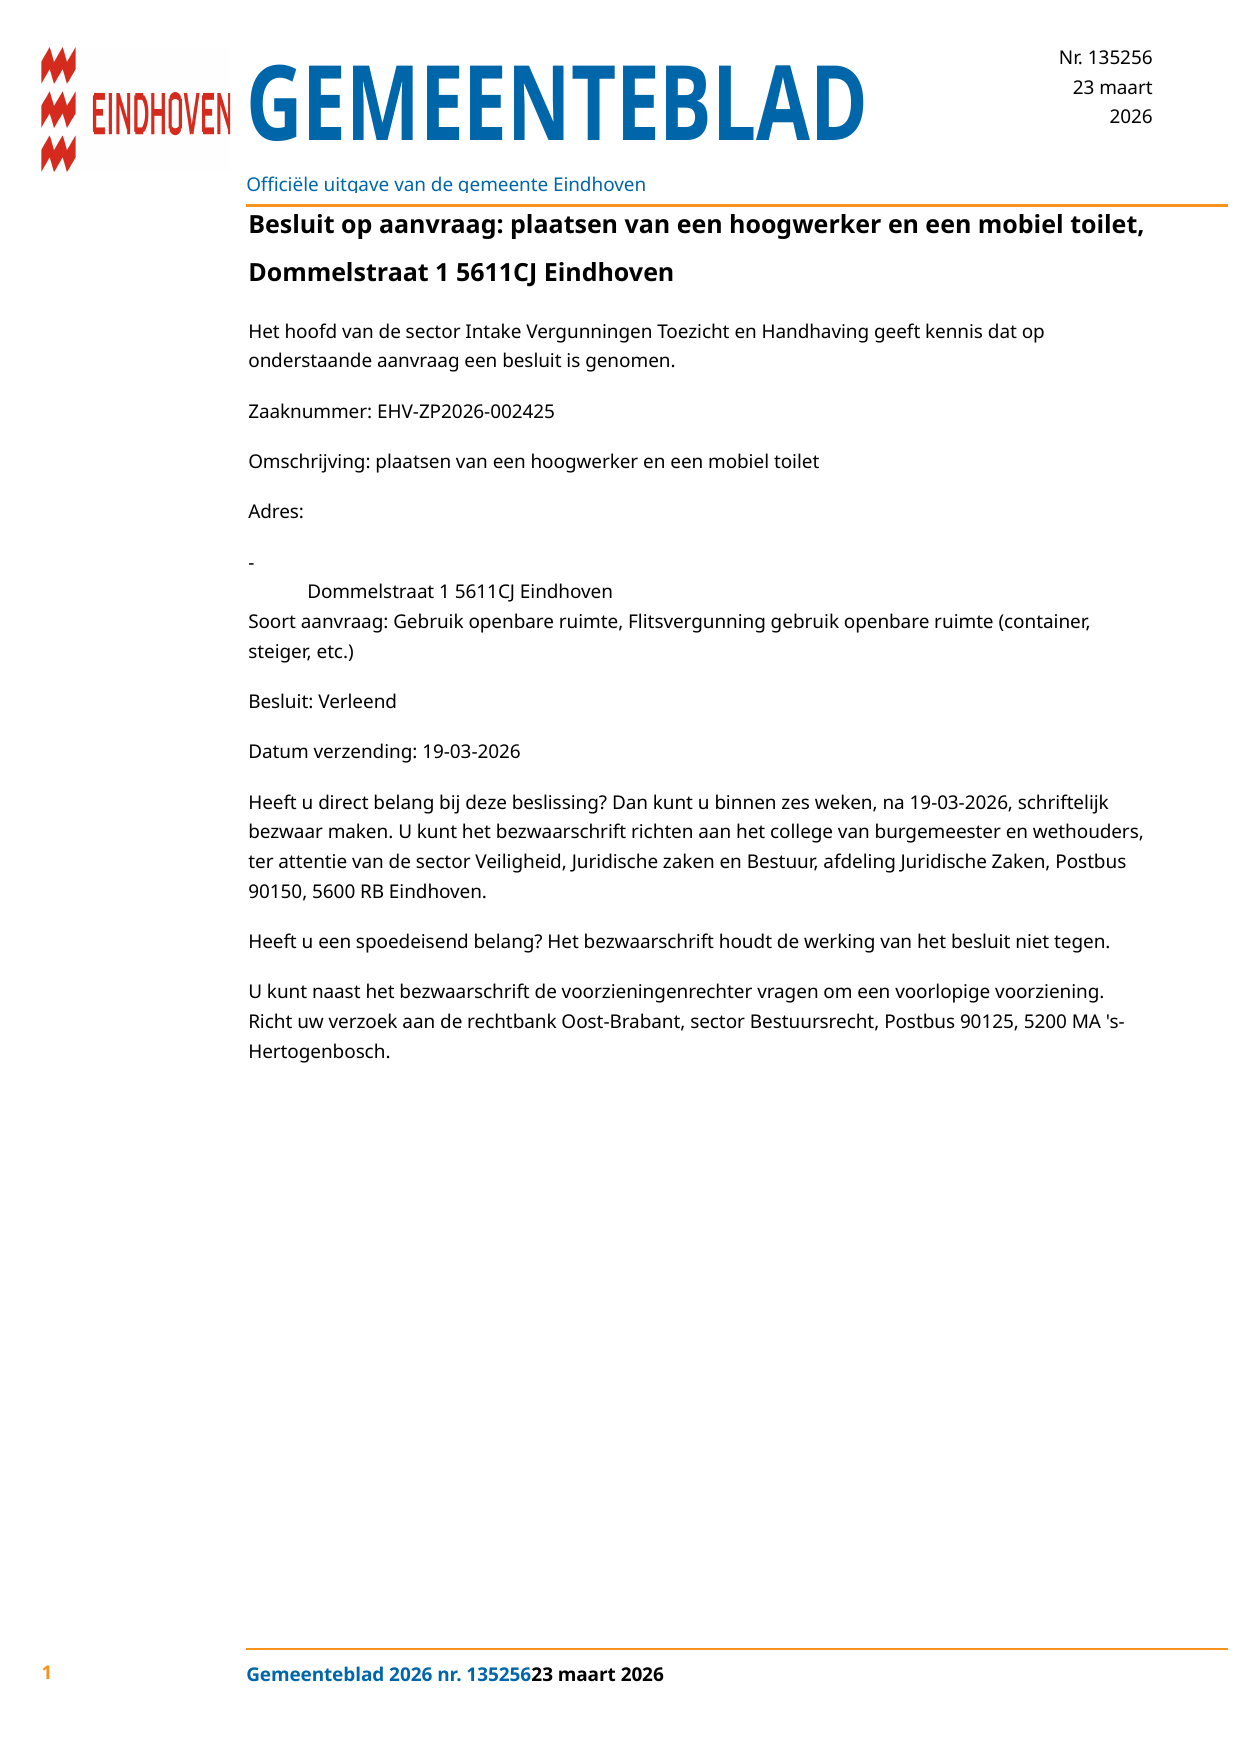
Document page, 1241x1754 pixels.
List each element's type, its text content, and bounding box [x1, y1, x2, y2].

text Datum verzending: 19-03-2026 [248, 739, 1152, 764]
text U kunt naast het bezwaarschrift de voorzieningenrechter vragen om een voorlopige voorziening. Richt uw verzoek aan de rechtbank Oost-Brabant, sector Bestuursrecht, Postbus 90125, 5200 MA 's-Hertogenbosch. [248, 979, 1152, 1064]
text Heeft u een spoedeisend belang? Het bezwaarschrift houdt de werking van het besluit niet tegen. [248, 928, 1152, 954]
text Het hoofd van de sector Intake Vergunningen Toezicht en Handhaving geeft kennis dat op onderstaande aanvraag een besluit is genomen. [248, 318, 1152, 373]
text Soort aanvraag: Gebruik openbare ruimte, Flitsvergunning gebruik openbare ruimte (container, steiger, etc.) [248, 608, 1152, 664]
picture [41, 47, 231, 172]
text Zaaknummer: EHV-ZP2026-002425 [248, 398, 1152, 424]
text Adres: [248, 499, 1152, 524]
text Omschrijving: plaatsen van een hoogwerker en een mobiel toilet [248, 448, 1152, 474]
list Dommelstraat 1 5611CJ Eindhoven [248, 579, 1152, 604]
text Heeft u direct belang bij deze beslissing? Dan kunt u binnen zes weken, na 19-03-2026, schriftelijk bezwaar maken. U kunt het bezwaarschrift richten aan het college van burgemeester en wethouders, ter attentie van de sector Veiligheid, Juridische zaken en Bestuur, afdeling Juridische Zaken, Postbus 90150, 5600 RB Eindhoven. [248, 789, 1152, 904]
text Besluit op aanvraag: plaatsen van een hoogwerker en een mobiel toilet, Dommelstraat 1 5611CJ Eindhoven [248, 207, 1152, 288]
text Besluit: Verleend [248, 688, 1152, 714]
